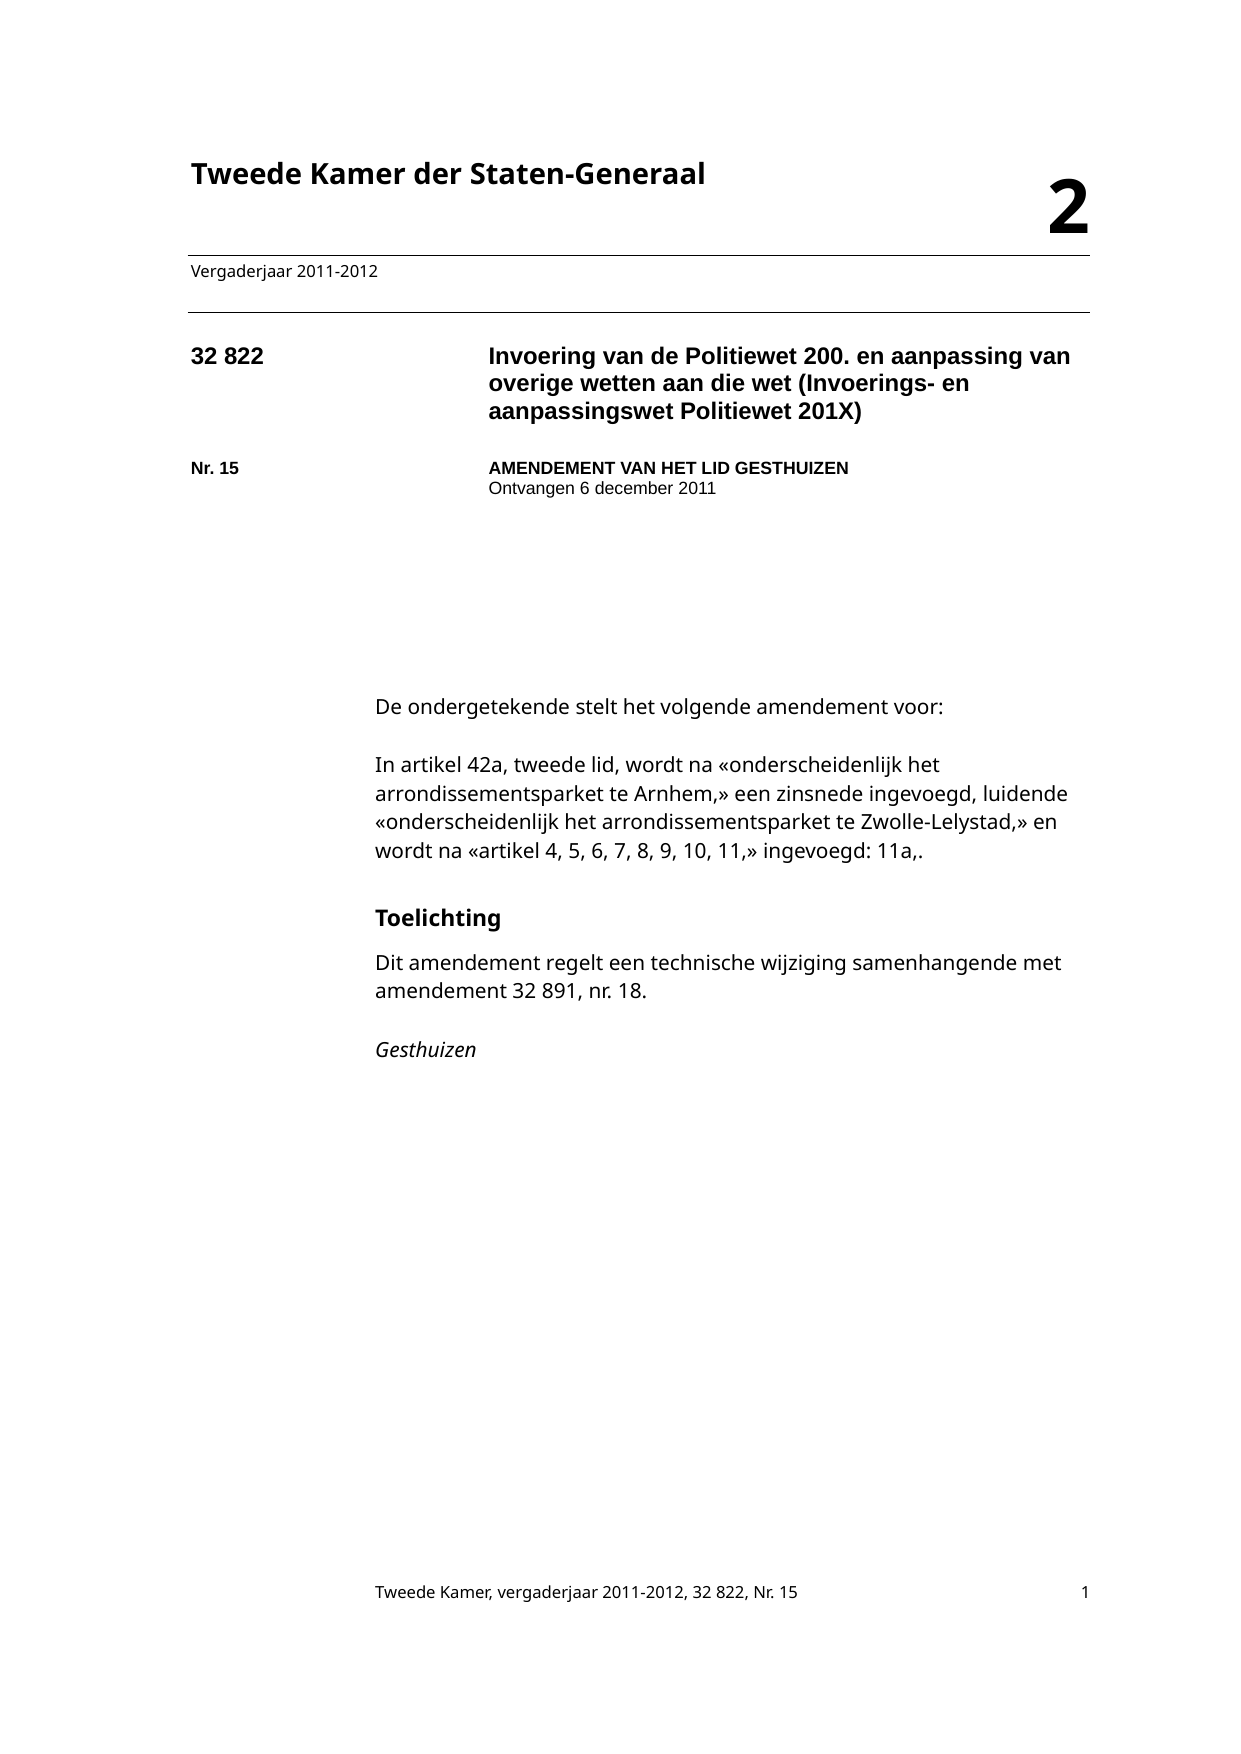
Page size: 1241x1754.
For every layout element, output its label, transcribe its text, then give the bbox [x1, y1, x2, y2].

subtitle Toelichting [375, 902, 1090, 933]
table_header Tweede Kamer der Staten-Generaal [188, 150, 909, 255]
table_cell Vergaderjaar 2011-2012 [188, 256, 485, 312]
table_cell AMENDEMENT VAN HET LID GESTHUIZEN Ontvangen 6 december 2011 [485, 455, 1090, 573]
table_cell [188, 313, 485, 339]
text In artikel 42a, tweede lid, wordt na «onderscheidenlijk het arrondissementsparket te Arnhem,» een zinsnede ingevoegd, luidende «onderscheidenlijk het arrondissementsparket te Zwolle-Lelystad,» en wordt na «artikel 4, 5, 6, 7, 8, 9, 10, 11,» ingevoegd: 11a,. [375, 751, 1090, 864]
table_cell [485, 256, 1090, 312]
table_cell Nr. 15 [188, 455, 485, 573]
table_header 2 [910, 150, 1090, 255]
table_cell 32 822 [188, 339, 485, 454]
text Dit amendement regelt een technische wijziging samenhangende met amendement 32 891, nr. 18. [375, 948, 1090, 1005]
text Gesthuizen [375, 1035, 1090, 1063]
table_cell [485, 313, 1090, 339]
text De ondergetekende stelt het volgende amendement voor: [375, 692, 1090, 721]
table_cell Invoering van de Politiewet 200. en aanpassing van overige wetten aan die wet (Invoerings- en aanpassingswet Politiewet 201X) [485, 339, 1090, 454]
